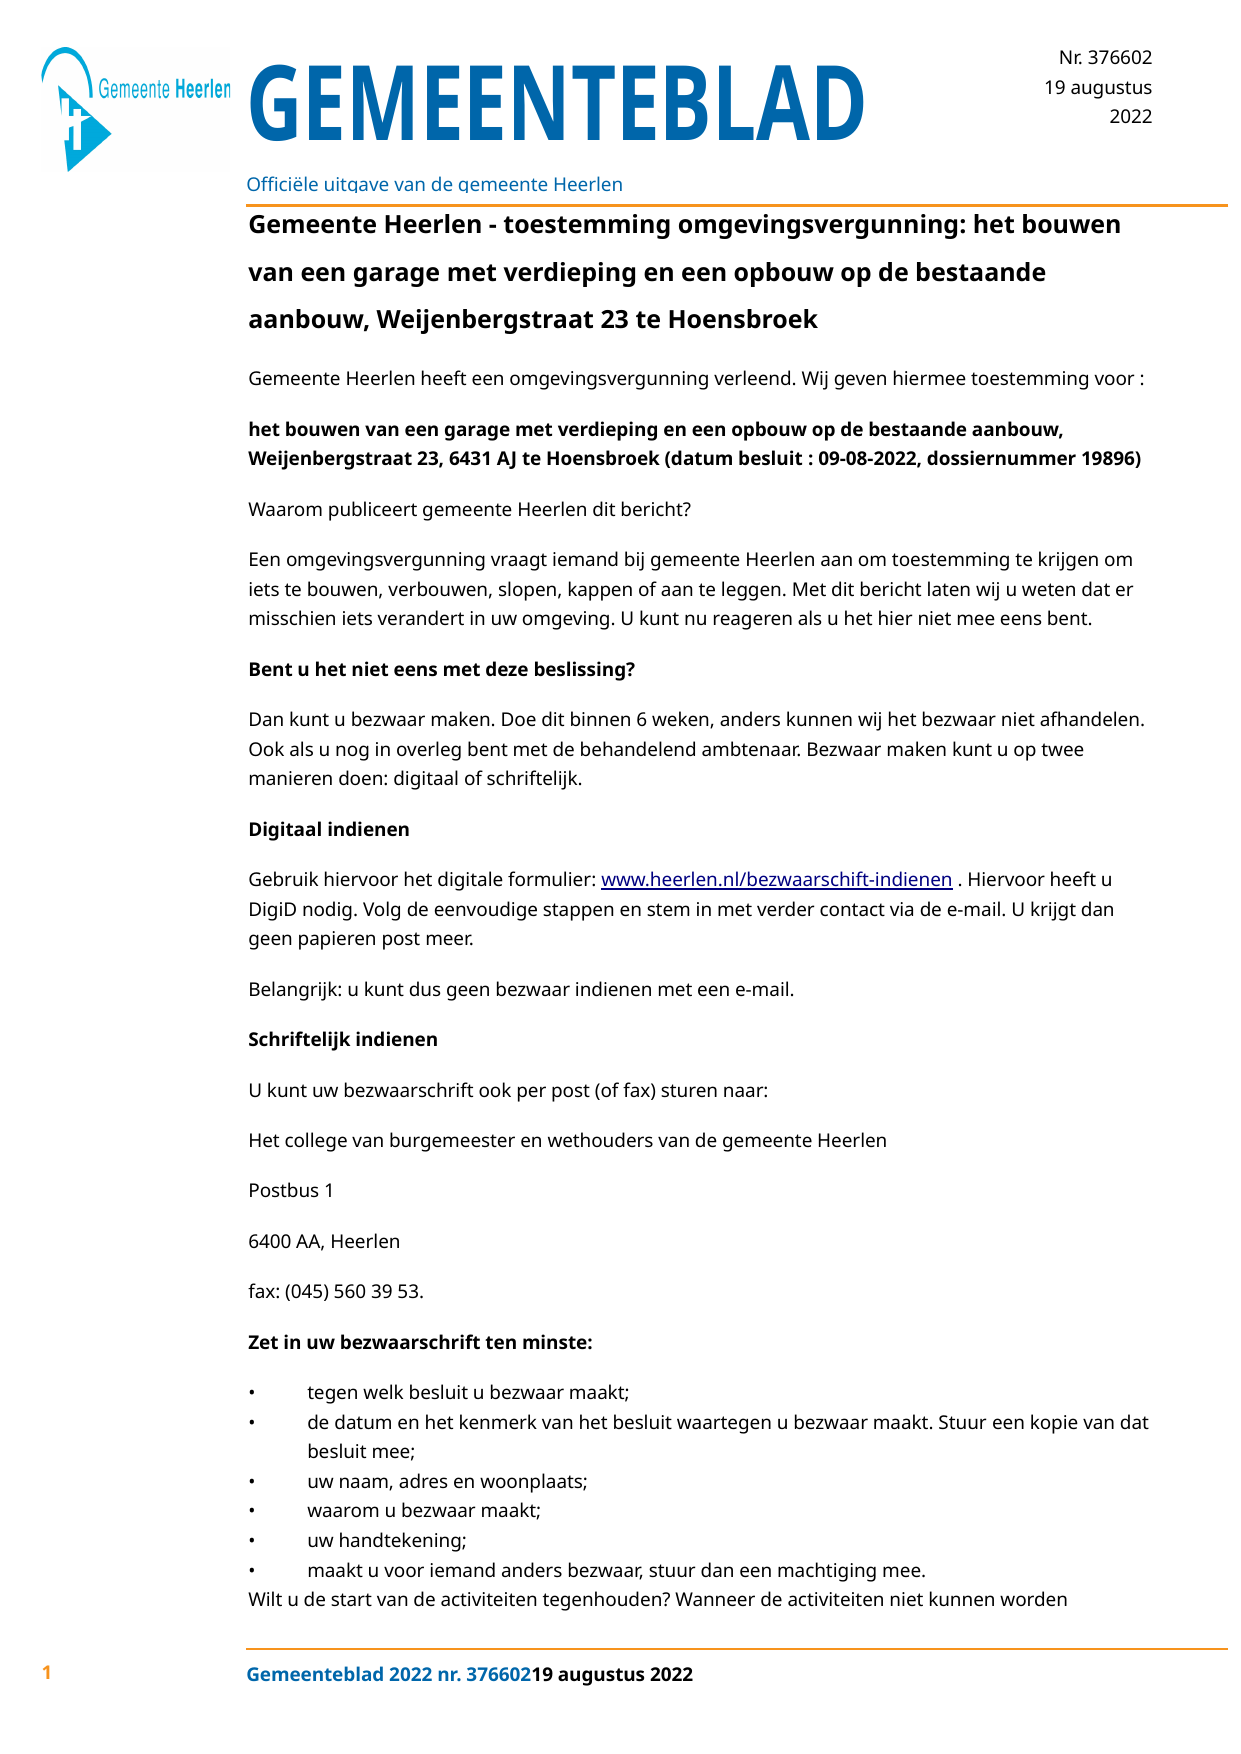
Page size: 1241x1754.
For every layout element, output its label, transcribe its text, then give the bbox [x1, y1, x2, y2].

text Wilt u de start van de activiteiten tegenhouden? Wanneer de activiteiten niet kunnen worden [248, 1586, 1152, 1612]
text Gemeente Heerlen heeft een omgevingsvergunning verleend. Wij geven hiermee toestemming voor : [248, 366, 1152, 391]
text U kunt uw bezwaarschrift ook per post (of fax) sturen naar: [248, 1077, 1152, 1102]
text Een omgevingsvergunning vraagt iemand bij gemeente Heerlen aan om toestemming te krijgen om iets te bouwen, verbouwen, slopen, kappen of aan te leggen. Met dit bericht laten wij u weten dat er misschien iets verandert in uw omgeving. U kunt nu reageren als u het hier niet mee eens bent. [248, 546, 1152, 631]
text 6400 AA, Heerlen [248, 1228, 1152, 1254]
picture [41, 47, 231, 172]
text Het college van burgemeester en wethouders van de gemeente Heerlen [248, 1127, 1152, 1153]
text Zet in uw bezwaarschrift ten minste: [248, 1329, 1152, 1354]
text Schriftelijk indienen [248, 1026, 1152, 1052]
text Postbus 1 [248, 1178, 1152, 1203]
list maakt u voor iemand anders bezwaar, stuur dan een machtiging mee. [248, 1557, 1152, 1582]
text Waarom publiceert gemeente Heerlen dit bericht? [248, 496, 1152, 522]
list uw handtekening; [248, 1527, 1152, 1553]
text fax: (045) 560 39 53. [248, 1278, 1152, 1304]
list uw naam, adres en woonplaats; [248, 1468, 1152, 1494]
list de datum en het kenmerk van het besluit waartegen u bezwaar maakt. Stuur een kopie van dat besluit mee; [248, 1409, 1152, 1464]
text Gebruik hiervoor het digitale formulier: www.heerlen.nl/bezwaarschift-indienen . Hiervoor heeft u DigiD nodig. Volg de eenvoudige stappen en stem in met verder contact via de e-mail. U krijgt dan geen papieren post meer. [248, 866, 1152, 951]
text Dan kunt u bezwaar maken. Doe dit binnen 6 weken, anders kunnen wij het bezwaar niet afhandelen. Ook als u nog in overleg bent met de behandelend ambtenaar. Bezwaar maken kunt u op twee manieren doen: digitaal of schriftelijk. [248, 706, 1152, 791]
list waarom u bezwaar maakt; [248, 1498, 1152, 1523]
text Bent u het niet eens met deze beslissing? [248, 656, 1152, 682]
text Belangrijk: u kunt dus geen bezwaar indienen met een e-mail. [248, 976, 1152, 1002]
picture [41, 47, 59, 70]
text Digitaal indienen [248, 816, 1152, 842]
text Gemeente Heerlen - toestemming omgevingsvergunning: het bouwen van een garage met verdieping en een opbouw op de bestaande aanbouw, Weijenbergstraat 23 te Hoensbroek [248, 207, 1152, 336]
list tegen welk besluit u bezwaar maakt; [248, 1379, 1152, 1405]
text het bouwen van een garage met verdieping en een opbouw op de bestaande aanbouw, Weijenbergstraat 23, 6431 AJ te Hoensbroek (datum besluit : 09-08-2022, dossiernummer 19896) [248, 416, 1152, 471]
